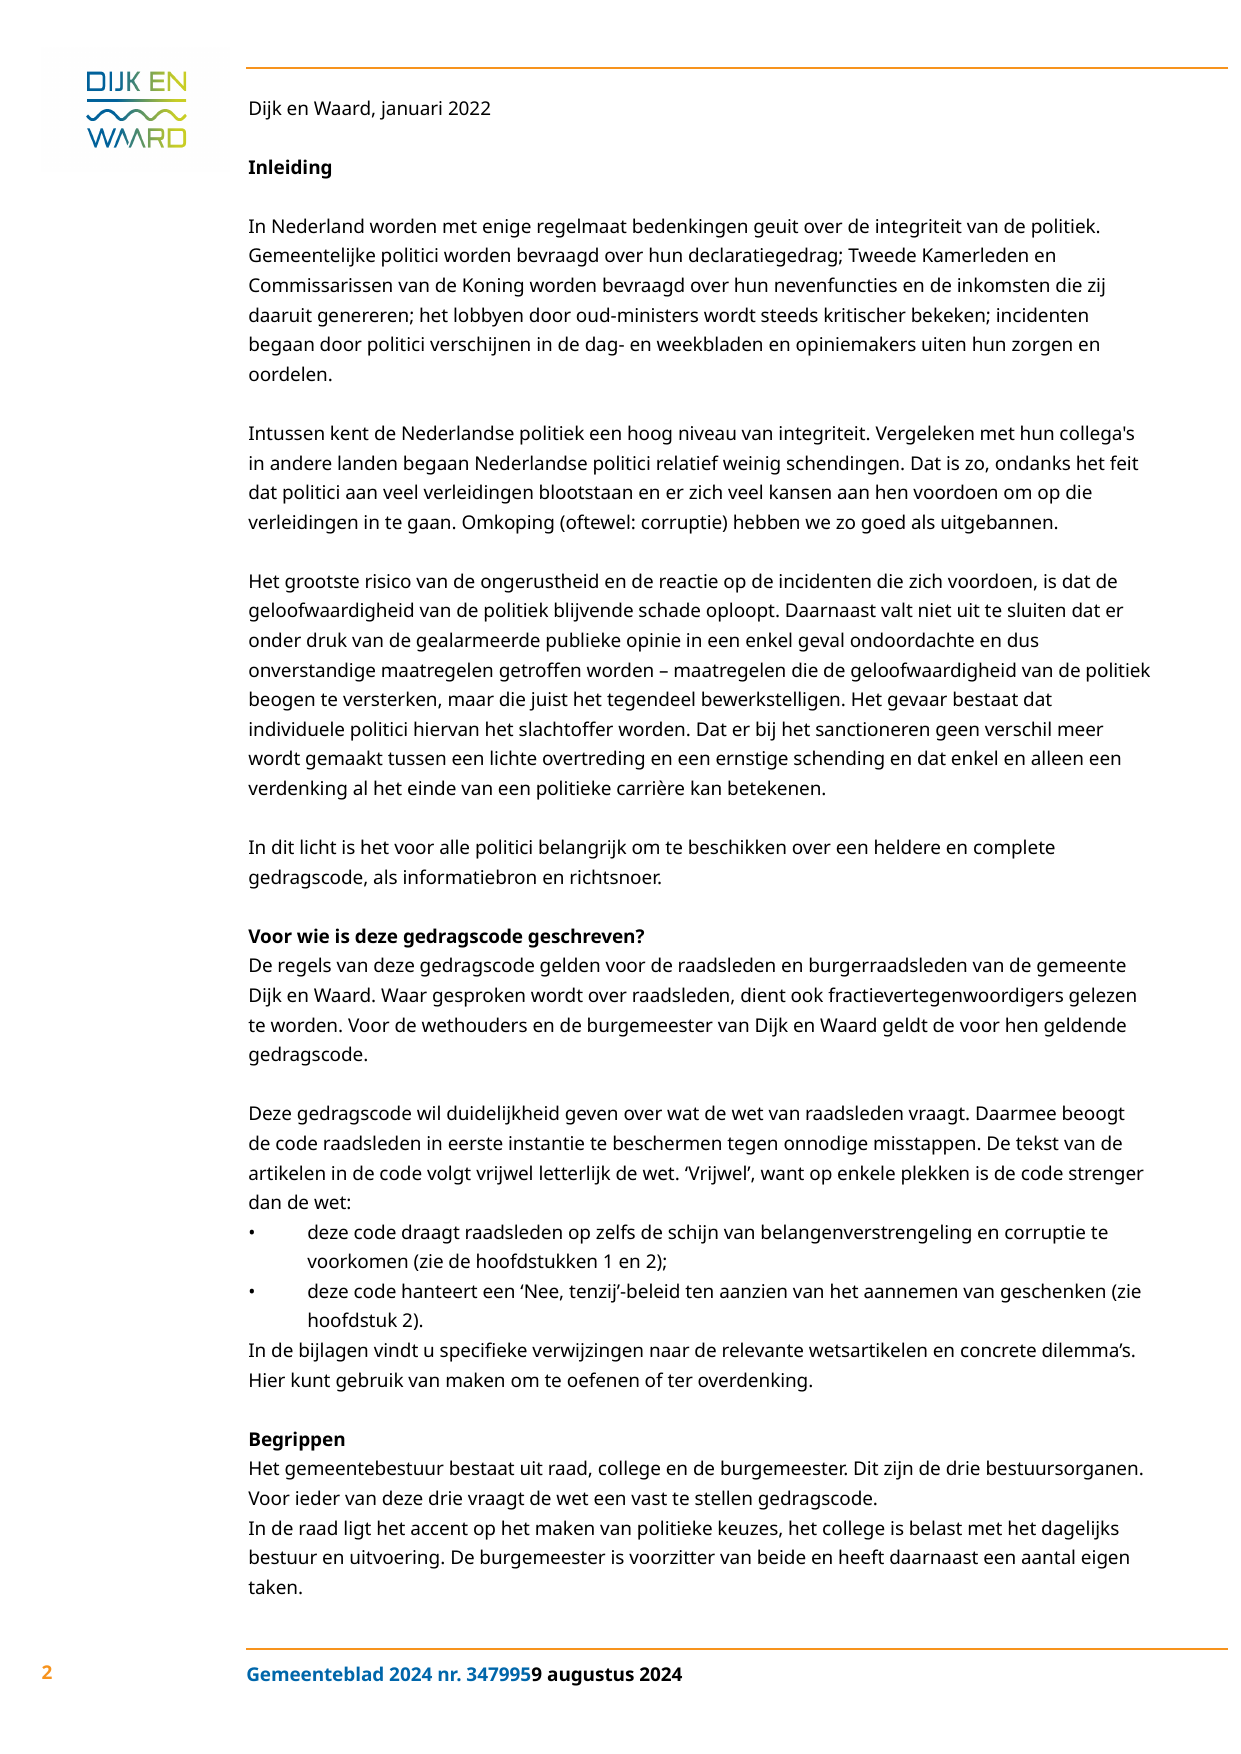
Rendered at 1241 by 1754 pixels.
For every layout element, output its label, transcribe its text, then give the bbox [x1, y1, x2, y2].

text Het gemeentebestuur bestaat uit raad, college en de burgemeester. Dit zijn de drie bestuursorganen. Voor ieder van deze drie vraagt de wet een vast te stellen gedragscode. [248, 1456, 1152, 1511]
text De regels van deze gedragscode gelden voor de raadsleden en burgerraadsleden van de gemeente Dijk en Waard. Waar gesproken wordt over raadsleden, dient ook fractievertegenwoordigers gelezen te worden. Voor de wethouders en de burgemeester van Dijk en Waard geldt de voor hen geldende gedragscode. [248, 953, 1152, 1067]
text In de raad ligt het accent op het maken van politieke keuzes, het college is belast met het dagelijks bestuur en uitvoering. De burgemeester is voorzitter van beide en heeft daarnaast een aantal eigen taken. [248, 1515, 1152, 1600]
text Dijk en Waard, januari 2022 [248, 95, 1152, 121]
list deze code hanteert een ‘Nee, tenzij’-beleid ten aanzien van het aannemen van geschenken (zie hoofdstuk 2). [248, 1278, 1152, 1333]
text Intussen kent de Nederlandse politiek een hoog niveau van integriteit. Vergeleken met hun collega's in andere landen begaan Nederlandse politici relatief weinig schendingen. Dat is zo, ondanks het feit dat politici aan veel verleidingen blootstaan en er zich veel kansen aan hen voordoen om op die verleidingen in te gaan. Omkoping (oftewel: corruptie) hebben we zo goed als uitgebannen. [248, 420, 1152, 535]
picture [41, 47, 231, 172]
list deze code draagt raadsleden op zelfs de schijn van belangenverstrengeling en corruptie te voorkomen (zie de hoofdstukken 1 en 2); [248, 1219, 1152, 1274]
text Inleiding [248, 154, 1152, 180]
text Deze gedragscode wil duidelijkheid geven over wat de wet van raadsleden vraagt. Daarmee beoogt de code raadsleden in eerste instantie te beschermen tegen onnodige misstappen. De tekst van de artikelen in de code volgt vrijwel letterlijk de wet. ‘Vrijwel’, want op enkele plekken is de code strenger dan de wet: [248, 1101, 1152, 1215]
text In de bijlagen vindt u specifieke verwijzingen naar de relevante wetsartikelen en concrete dilemma’s. Hier kunt gebruik van maken om te oefenen of ter overdenking. [248, 1337, 1152, 1393]
text Het grootste risico van de ongerustheid en de reactie op de incidenten die zich voordoen, is dat de geloofwaardigheid van de politiek blijvende schade oploopt. Daarnaast valt niet uit te sluiten dat er onder druk van de gealarmeerde publieke opinie in een enkel geval ondoordachte en dus onverstandige maatregelen getroffen worden – maatregelen die de geloofwaardigheid van de politiek beogen te versterken, maar die juist het tegendeel bewerkstelligen. Het gevaar bestaat dat individuele politici hiervan het slachtoffer worden. Dat er bij het sanctioneren geen verschil meer wordt gemaakt tussen een lichte overtreding en een ernstige schending en dat enkel en alleen een verdenking al het einde van een politieke carrière kan betekenen. [248, 568, 1152, 801]
text Begrippen [248, 1426, 1152, 1452]
text In Nederland worden met enige regelmaat bedenkingen geuit over de integriteit van de politiek. Gemeentelijke politici worden bevraagd over hun declaratiegedrag; Tweede Kamerleden en Commissarissen van de Koning worden bevraagd over hun nevenfuncties en de inkomsten die zij daaruit genereren; het lobbyen door oud-ministers wordt steeds kritischer bekeken; incidenten begaan door politici verschijnen in de dag- en weekbladen en opiniemakers uiten hun zorgen en oordelen. [248, 213, 1152, 387]
text Voor wie is deze gedragscode geschreven? [248, 923, 1152, 949]
text In dit licht is het voor alle politici belangrijk om te beschikken over een heldere en complete gedragscode, als informatiebron en richtsnoer. [248, 834, 1152, 890]
